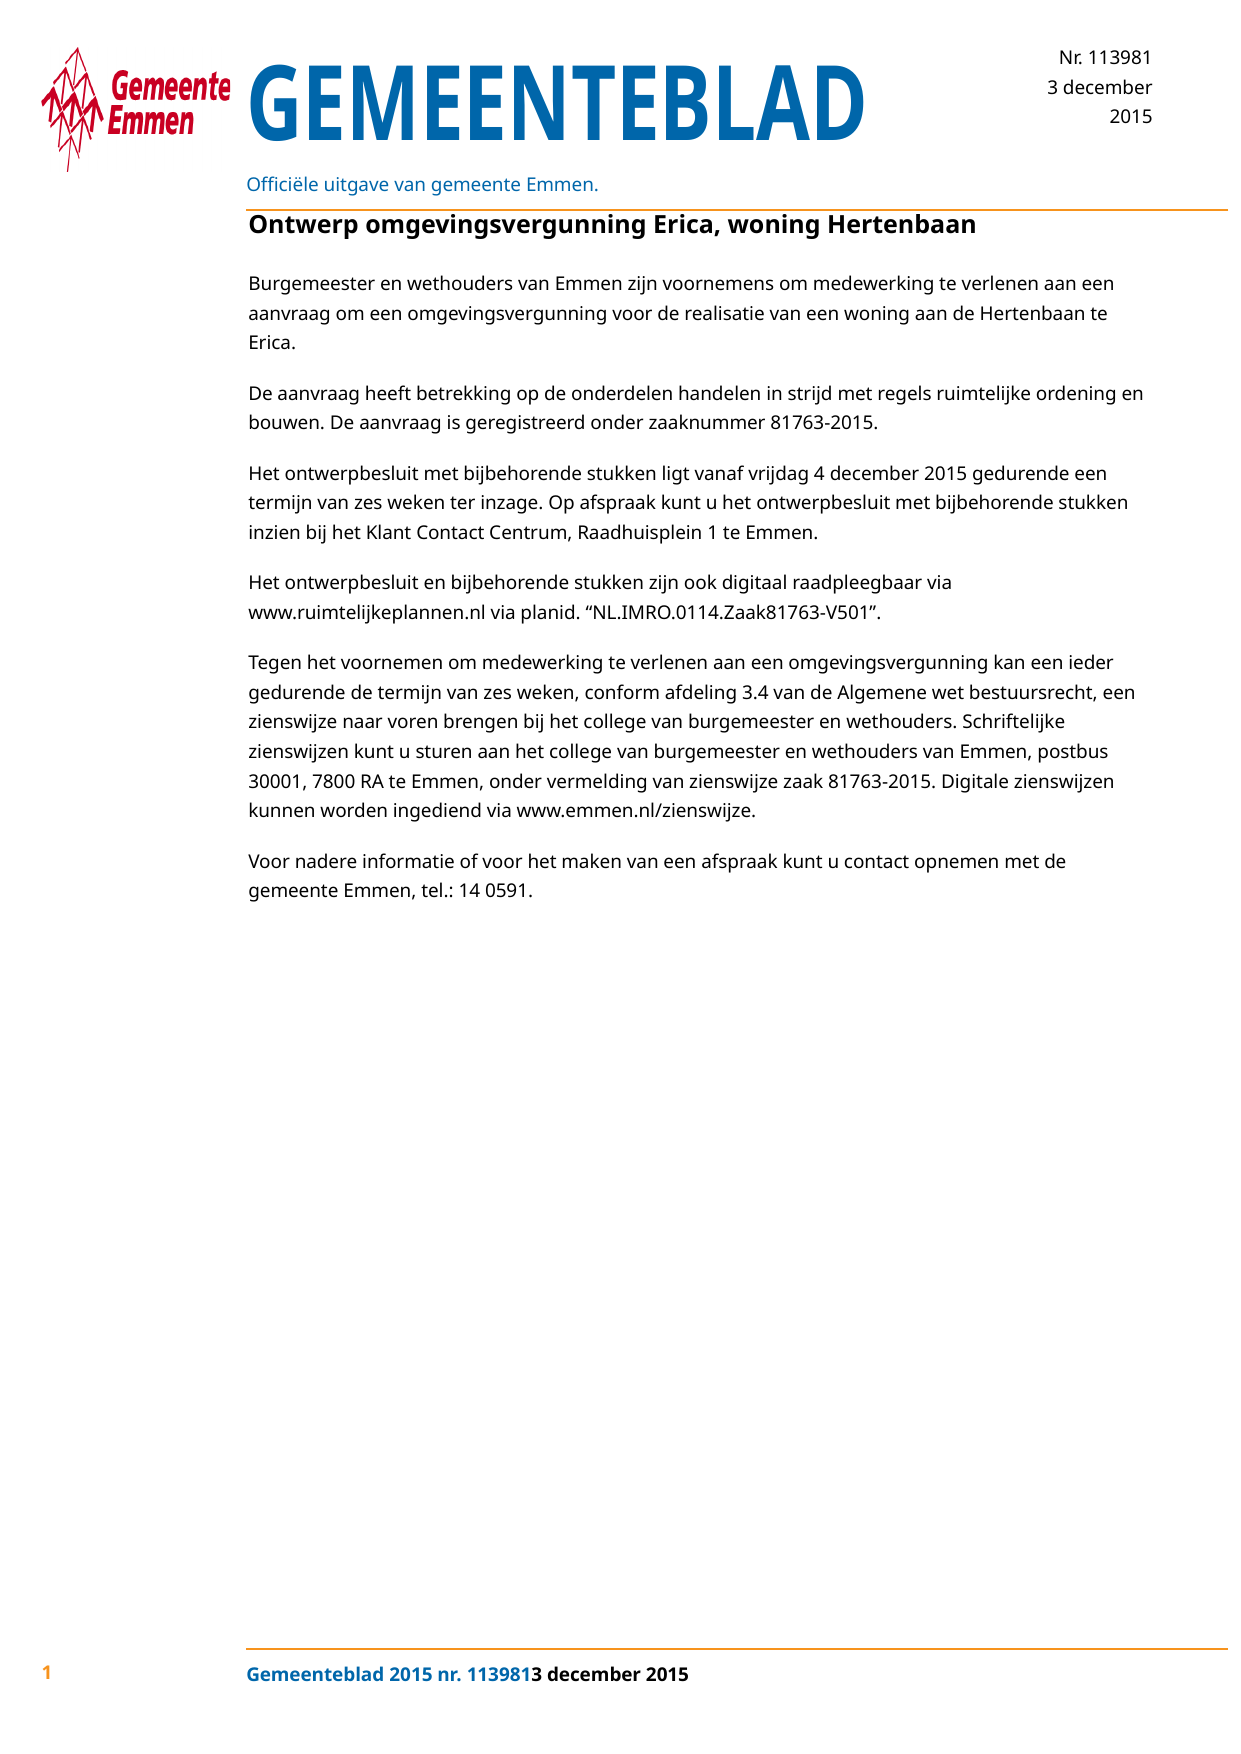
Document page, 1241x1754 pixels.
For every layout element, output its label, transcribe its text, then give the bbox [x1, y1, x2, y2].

text Het ontwerpbesluit en bijbehorende stukken zijn ook digitaal raadpleegbaar via www.ruimtelijkeplannen.nl via planid. “NL.IMRO.0114.Zaak81763-V501”. [248, 569, 1152, 625]
text Voor nadere informatie of voor het maken van een afspraak kunt u contact opnemen met de gemeente Emmen, tel.: 14 0591. [248, 848, 1152, 903]
picture [41, 47, 231, 172]
text De aanvraag heeft betrekking op de onderdelen handelen in strijd met regels ruimtelijke ordening en bouwen. De aanvraag is geregistreerd onder zaaknummer 81763-2015. [248, 380, 1152, 435]
text Burgemeester en wethouders van Emmen zijn voornemens om medewerking te verlenen aan een aanvraag om een omgevingsvergunning voor de realisatie van een woning aan de Hertenbaan te Erica. [248, 270, 1152, 355]
text Het ontwerpbesluit met bijbehorende stukken ligt vanaf vrijdag 4 december 2015 gedurende een termijn van zes weken ter inzage. Op afspraak kunt u het ontwerpbesluit met bijbehorende stukken inzien bij het Klant Contact Centrum, Raadhuisplein 1 te Emmen. [248, 460, 1152, 545]
text Tegen het voornemen om medewerking te verlenen aan een omgevingsvergunning kan een ieder gedurende de termijn van zes weken, conform afdeling 3.4 van de Algemene wet bestuursrecht, een zienswijze naar voren brengen bij het college van burgemeester en wethouders. Schriftelijke zienswijzen kunt u sturen aan het college van burgemeester en wethouders van Emmen, postbus 30001, 7800 RA te Emmen, onder vermelding van zienswijze zaak 81763-2015. Digitale zienswijzen kunnen worden ingediend via www.emmen.nl/zienswijze. [248, 649, 1152, 823]
text Ontwerp omgevingsvergunning Erica, woning Hertenbaan [248, 211, 1152, 241]
